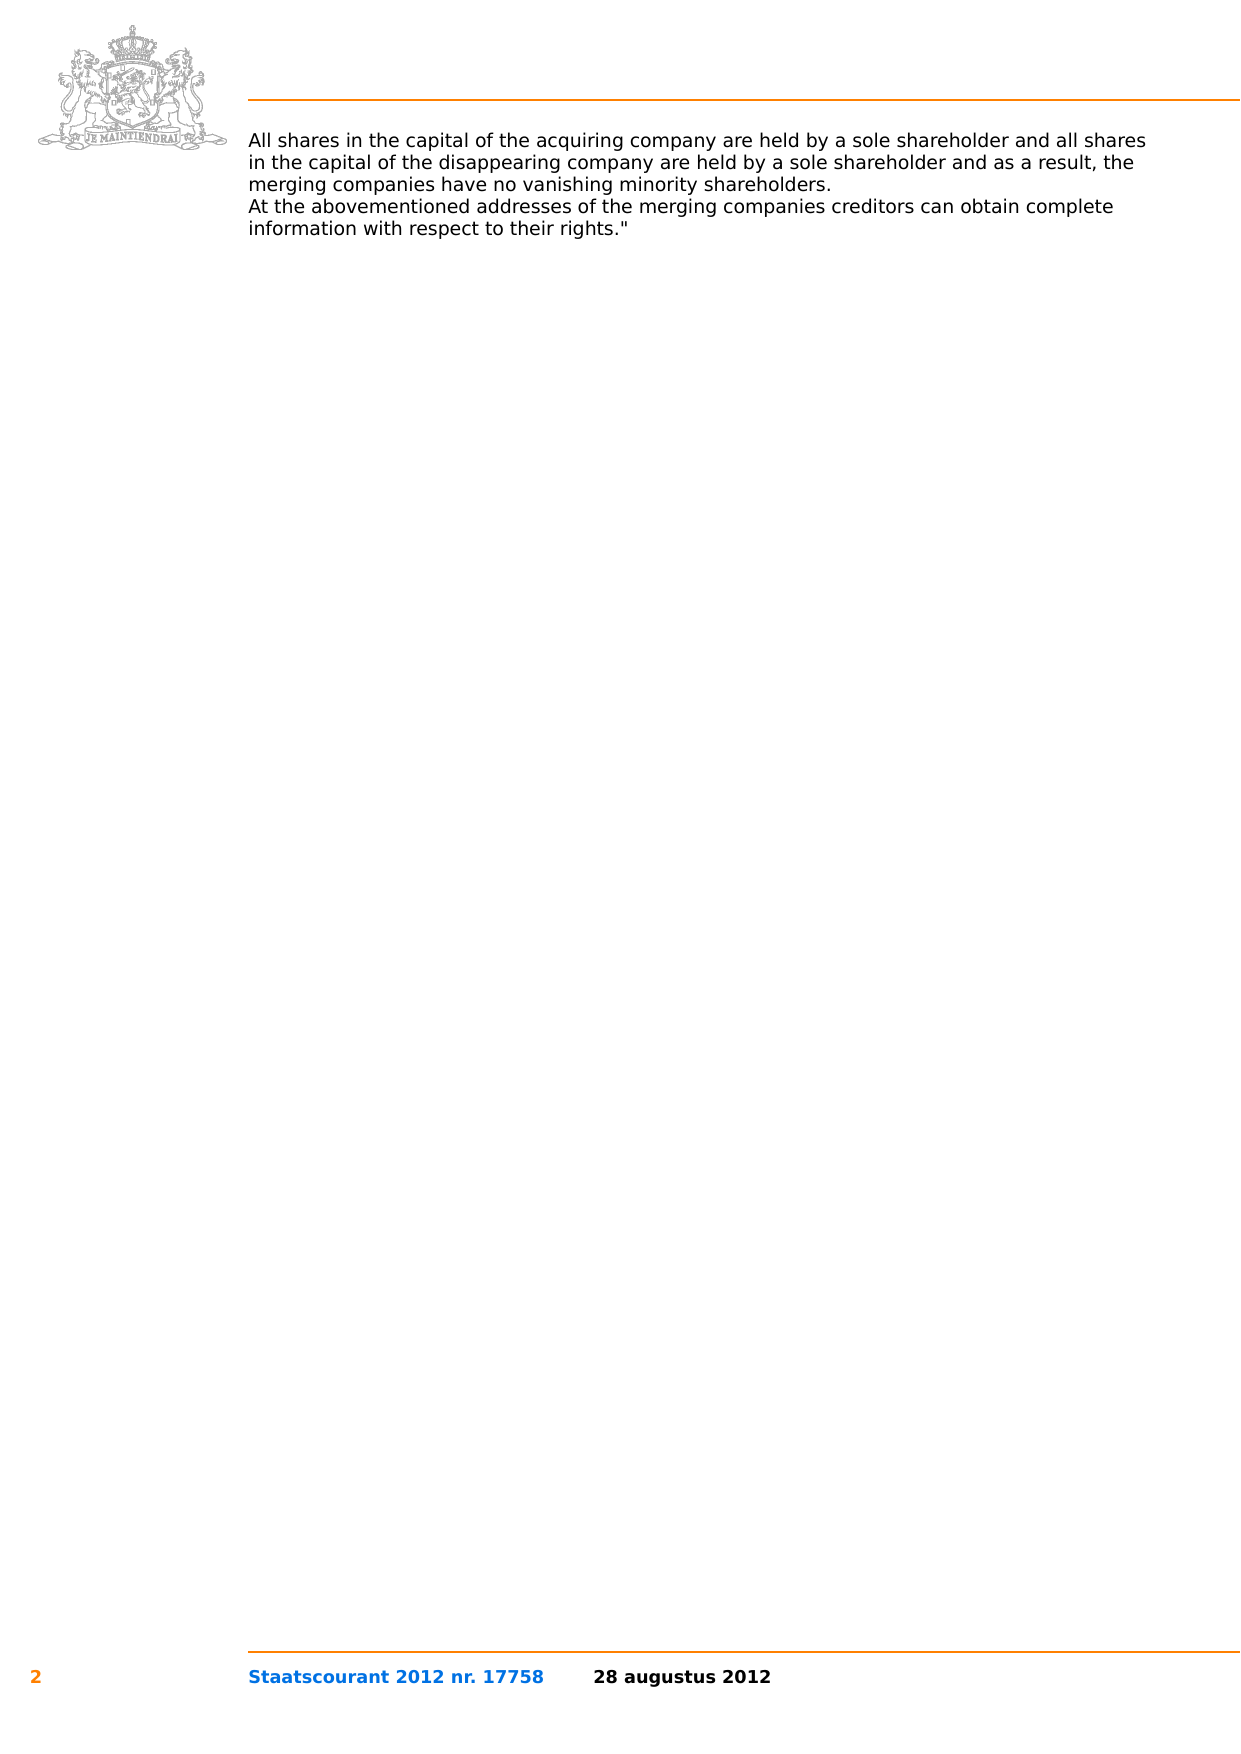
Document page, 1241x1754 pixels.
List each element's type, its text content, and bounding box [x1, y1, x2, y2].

picture [38, 25, 227, 150]
text All shares in the capital of the acquiring company are held by a sole shareholder and all shares in the capital of the disappearing company are held by a sole shareholder and as a result, the merging companies have no vanishing minority shareholders. [248, 130, 1163, 196]
text At the abovementioned addresses of the merging companies creditors can obtain complete information with respect to their rights." [248, 196, 1163, 240]
